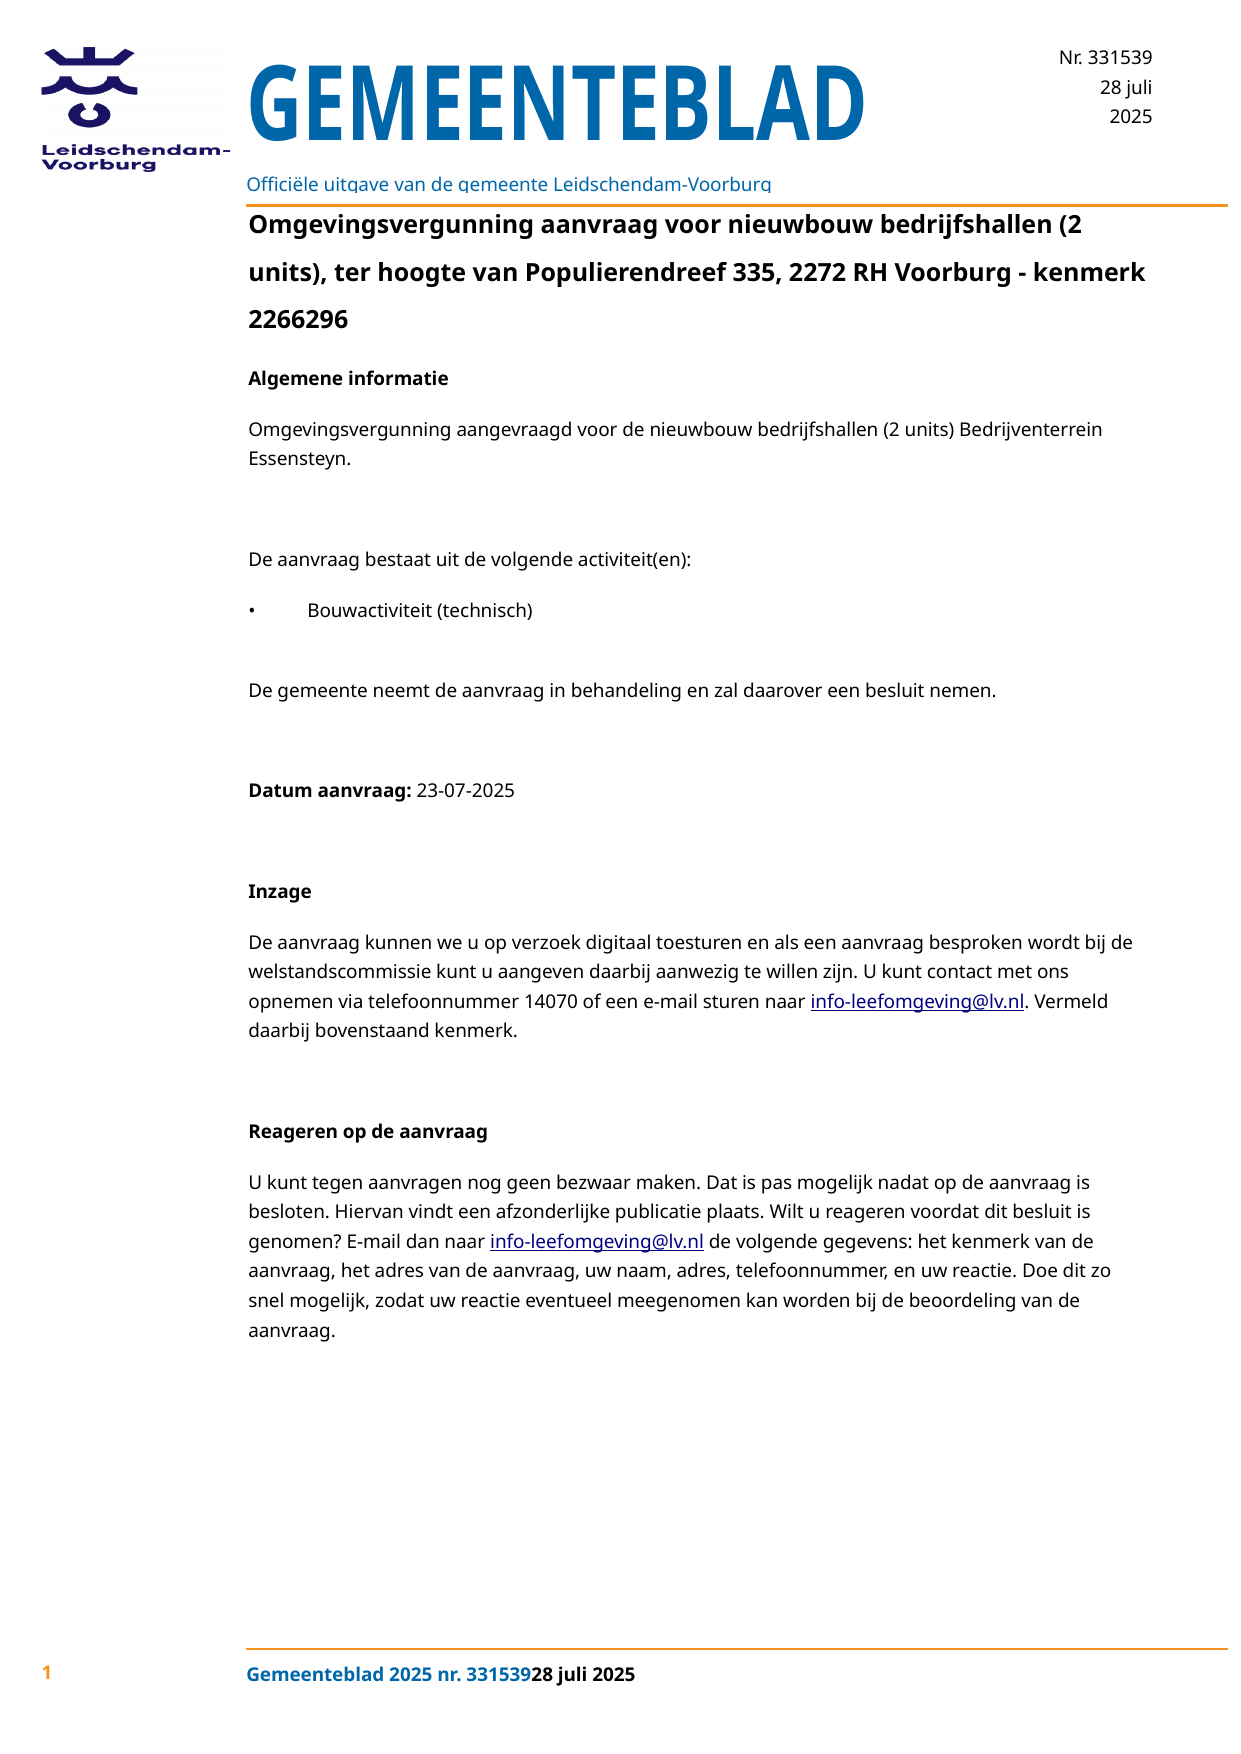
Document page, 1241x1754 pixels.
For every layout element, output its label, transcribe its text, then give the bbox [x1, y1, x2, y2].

text De aanvraag bestaat uit de volgende activiteit(en): [248, 546, 1152, 572]
text Reageren op de aanvraag [248, 1118, 1152, 1144]
text De aanvraag kunnen we u op verzoek digitaal toesturen en als een aanvraag besproken wordt bij de welstandscommissie kunt u aangeven daarbij aanwezig te willen zijn. U kunt contact met ons opnemen via telefoonnummer 14070 of een e-mail sturen naar info-leefomgeving@lv.nl. Vermeld daarbij bovenstaand kenmerk. [248, 929, 1152, 1043]
text Algemene informatie [248, 366, 1152, 391]
picture [41, 47, 231, 172]
text Inzage [248, 878, 1152, 904]
text Omgevingsvergunning aanvraag voor nieuwbouw bedrijfshallen (2 units), ter hoogte van Populierendreef 335, 2272 RH Voorburg - kenmerk 2266296 [248, 207, 1152, 336]
text Datum aanvraag: 23-07-2025 [248, 778, 1152, 803]
text U kunt tegen aanvragen nog geen bezwaar maken. Dat is pas mogelijk nadat op de aanvraag is besloten. Hiervan vindt een afzonderlijke publicatie plaats. Wilt u reageren voordat dit besluit is genomen? E-mail dan naar info-leefomgeving@lv.nl de volgende gegevens: het kenmerk van de aanvraag, het adres van de aanvraag, uw naam, adres, telefoonnummer, en uw reactie. Doe dit zo snel mogelijk, zodat uw reactie eventueel meegenomen kan worden bij de beoordeling van de aanvraag. [248, 1169, 1152, 1342]
list Bouwactiviteit (technisch) [248, 597, 1152, 622]
text De gemeente neemt de aanvraag in behandeling en zal daarover een besluit nemen. [248, 677, 1152, 702]
text Omgevingsvergunning aangevraagd voor de nieuwbouw bedrijfshallen (2 units) Bedrijventerrein Essensteyn. [248, 416, 1152, 471]
